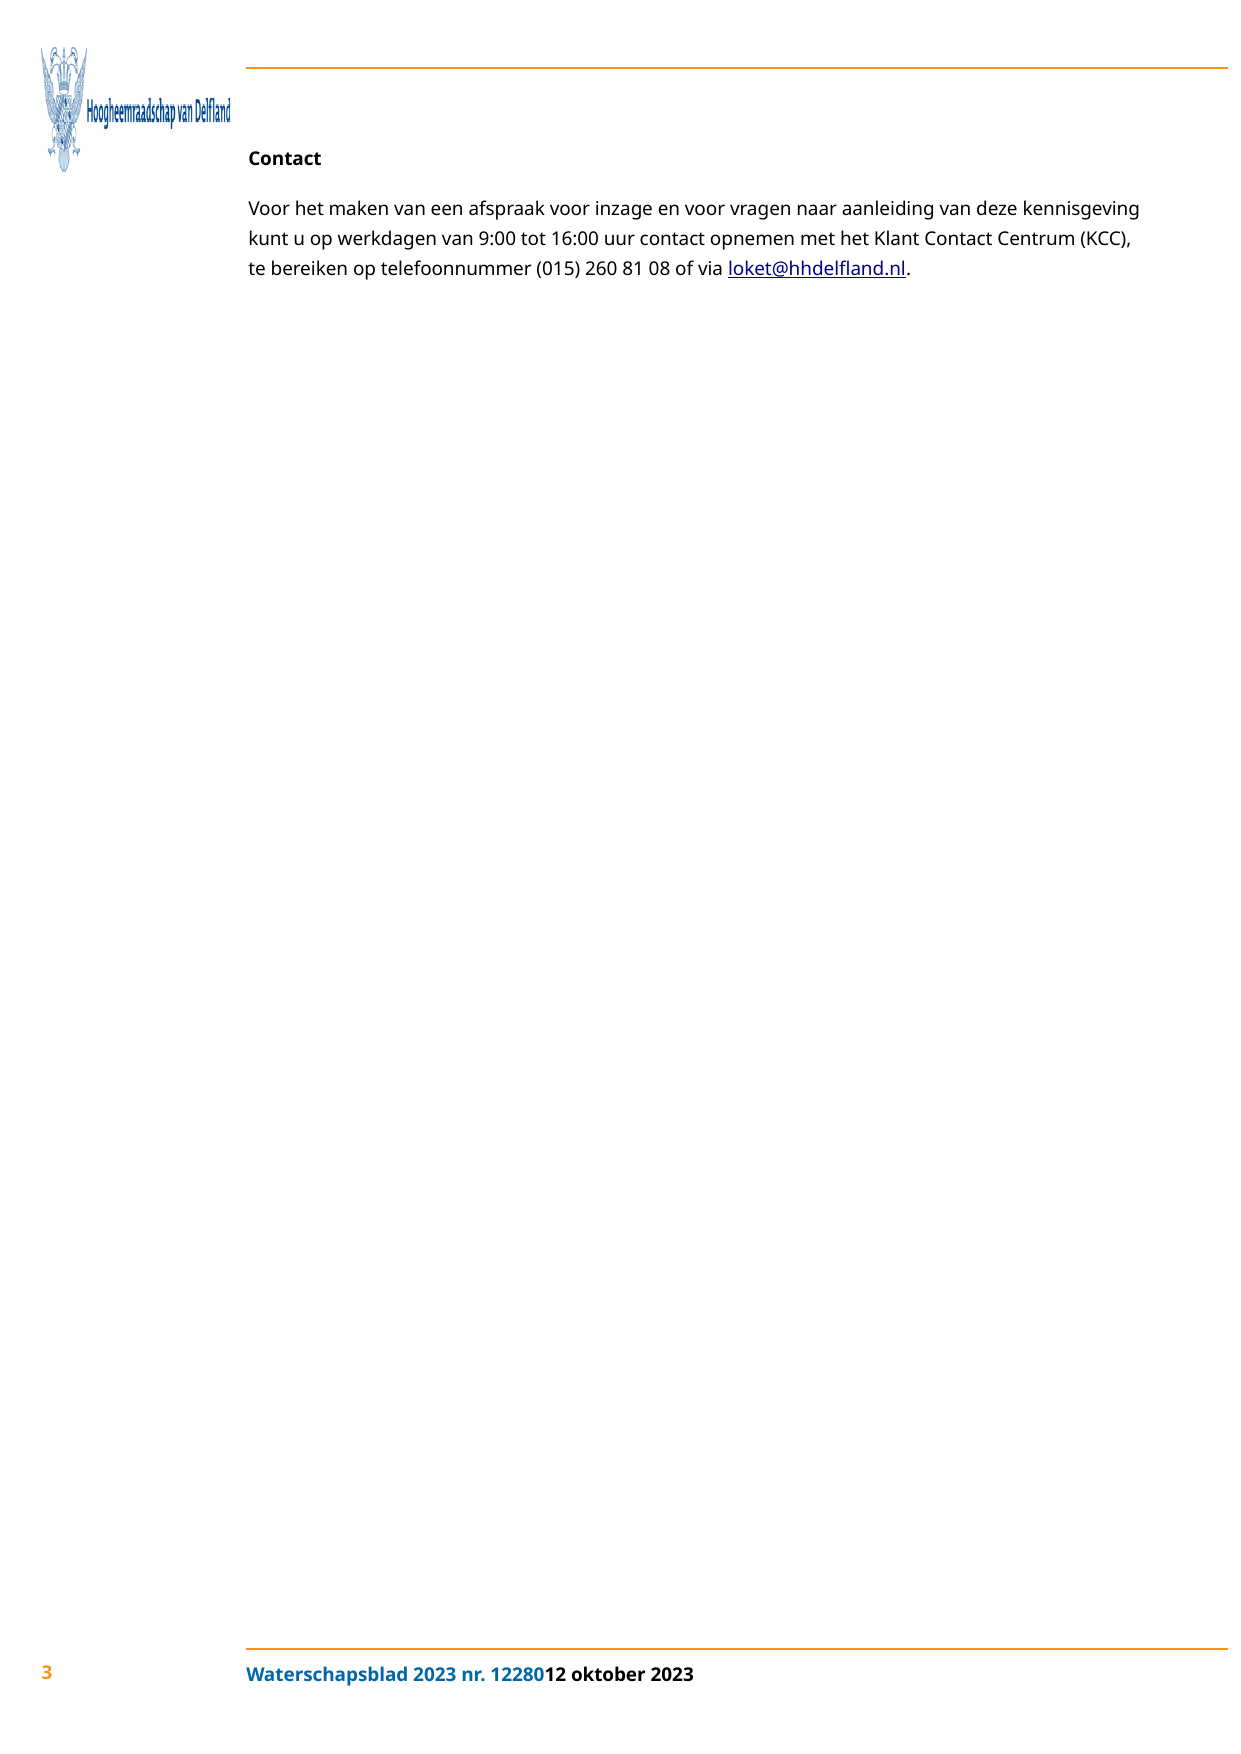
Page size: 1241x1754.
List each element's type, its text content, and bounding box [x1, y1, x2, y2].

text Voor het maken van een afspraak voor inzage en voor vragen naar aanleiding van deze kennisgeving kunt u op werkdagen van 9:00 tot 16:00 uur contact opnemen met het Klant Contact Centrum (KCC), te bereiken op telefoonnummer (015) 260 81 08 of via loket@hhdelfland.nl. [248, 196, 1152, 281]
picture [41, 47, 231, 172]
text Contact [248, 145, 1152, 171]
